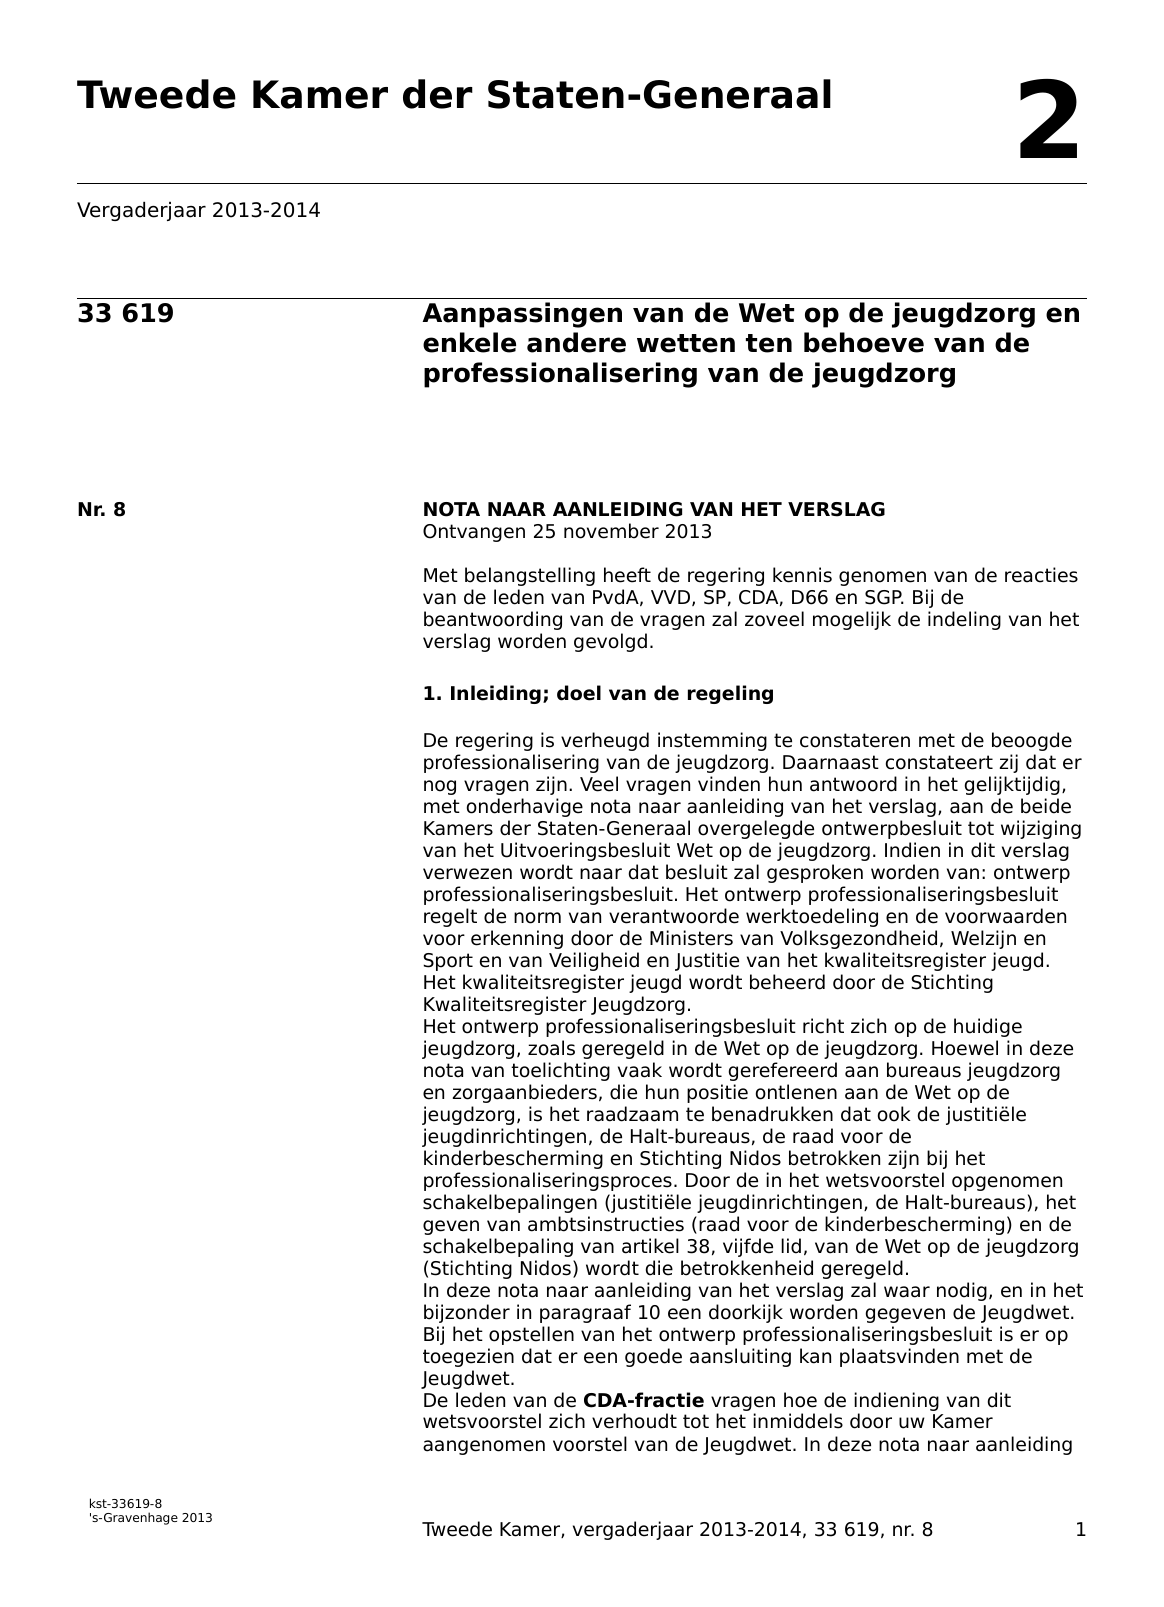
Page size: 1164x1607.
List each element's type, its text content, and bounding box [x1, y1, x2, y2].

table_cell Vergaderjaar 2013-2014 [77, 184, 1087, 298]
table_header Tweede Kamer der Staten-Generaal [77, 59, 886, 183]
text De regering is verheugd instemming te constateren met de beoogde professionalisering van de jeugdzorg. Daarnaast constateert zij dat er nog vragen zijn. Veel vragen vinden hun antwoord in het gelijktijdig, met onderhavige nota naar aanleiding van het verslag, aan de beide Kamers der Staten-Generaal overgelegde ontwerpbesluit tot wijziging van het Uitvoeringsbesluit Wet op de jeugdzorg. Indien in dit verslag verwezen wordt naar dat besluit zal gesproken worden van: ontwerp professionaliseringsbesluit. Het ontwerp professionaliseringsbesluit regelt de norm van verantwoorde werktoedeling en de voorwaarden voor erkenning door de Ministers van Volksgezondheid, Welzijn en Sport en van Veiligheid en Justitie van het kwaliteitsregister jeugd. Het kwaliteitsregister jeugd wordt beheerd door de Stichting Kwaliteitsregister Jeugdzorg. [422, 730, 1087, 1016]
text kst-33619-8 [88, 1497, 323, 1511]
text De leden van de CDA-fractie vragen hoe de indiening van dit wetsvoorstel zich verhoudt tot het inmiddels door uw Kamer aangenomen voorstel van de Jeugdwet. In deze nota naar aanleiding [422, 1389, 1087, 1455]
subtitle 33 619 Aanpassingen van de Wet op de jeugdzorg en enkele andere wetten ten behoeve van de professionalisering van de jeugdzorg [77, 299, 1087, 388]
subtitle 1. Inleiding; doel van de regeling [422, 683, 1087, 705]
text Met belangstelling heeft de regering kennis genomen van de reacties van de leden van PvdA, VVD, SP, CDA, D66 en SGP. Bij de beantwoording van de vragen zal zoveel mogelijk de indeling van het verslag worden gevolgd. [422, 565, 1087, 653]
text In deze nota naar aanleiding van het verslag zal waar nodig, en in het bijzonder in paragraaf 10 een doorkijk worden gegeven de Jeugdwet. Bij het opstellen van het ontwerp professionaliseringsbesluit is er op toegezien dat er een goede aansluiting kan plaatsvinden met de Jeugdwet. [422, 1279, 1087, 1389]
subtitle Nr. 8 NOTA NAAR AANLEIDING VAN HET VERSLAG [77, 499, 1087, 521]
text Het ontwerp professionaliseringsbesluit richt zich op de huidige jeugdzorg, zoals geregeld in de Wet op de jeugdzorg. Hoewel in deze nota van toelichting vaak wordt gerefereerd aan bureaus jeugdzorg en zorgaanbieders, die hun positie ontlenen aan de Wet op de jeugdzorg, is het raadzaam te benadrukken dat ook de justitiële jeugdinrichtingen, de Halt-bureaus, de raad voor de kinderbescherming en Stichting Nidos betrokken zijn bij het professionaliseringsproces. Door de in het wetsvoorstel opgenomen schakelbepalingen (justitiële jeugdinrichtingen, de Halt-bureaus), het geven van ambtsinstructies (raad voor de kinderbescherming) en de schakelbepaling van artikel 38, vijfde lid, van de Wet op de jeugdzorg (Stichting Nidos) wordt die betrokkenheid geregeld. [422, 1016, 1087, 1279]
text Ontvangen 25 november 2013 [422, 521, 1087, 543]
table_header 2 [886, 59, 1087, 183]
text 's-Gravenhage 2013 [88, 1511, 323, 1525]
